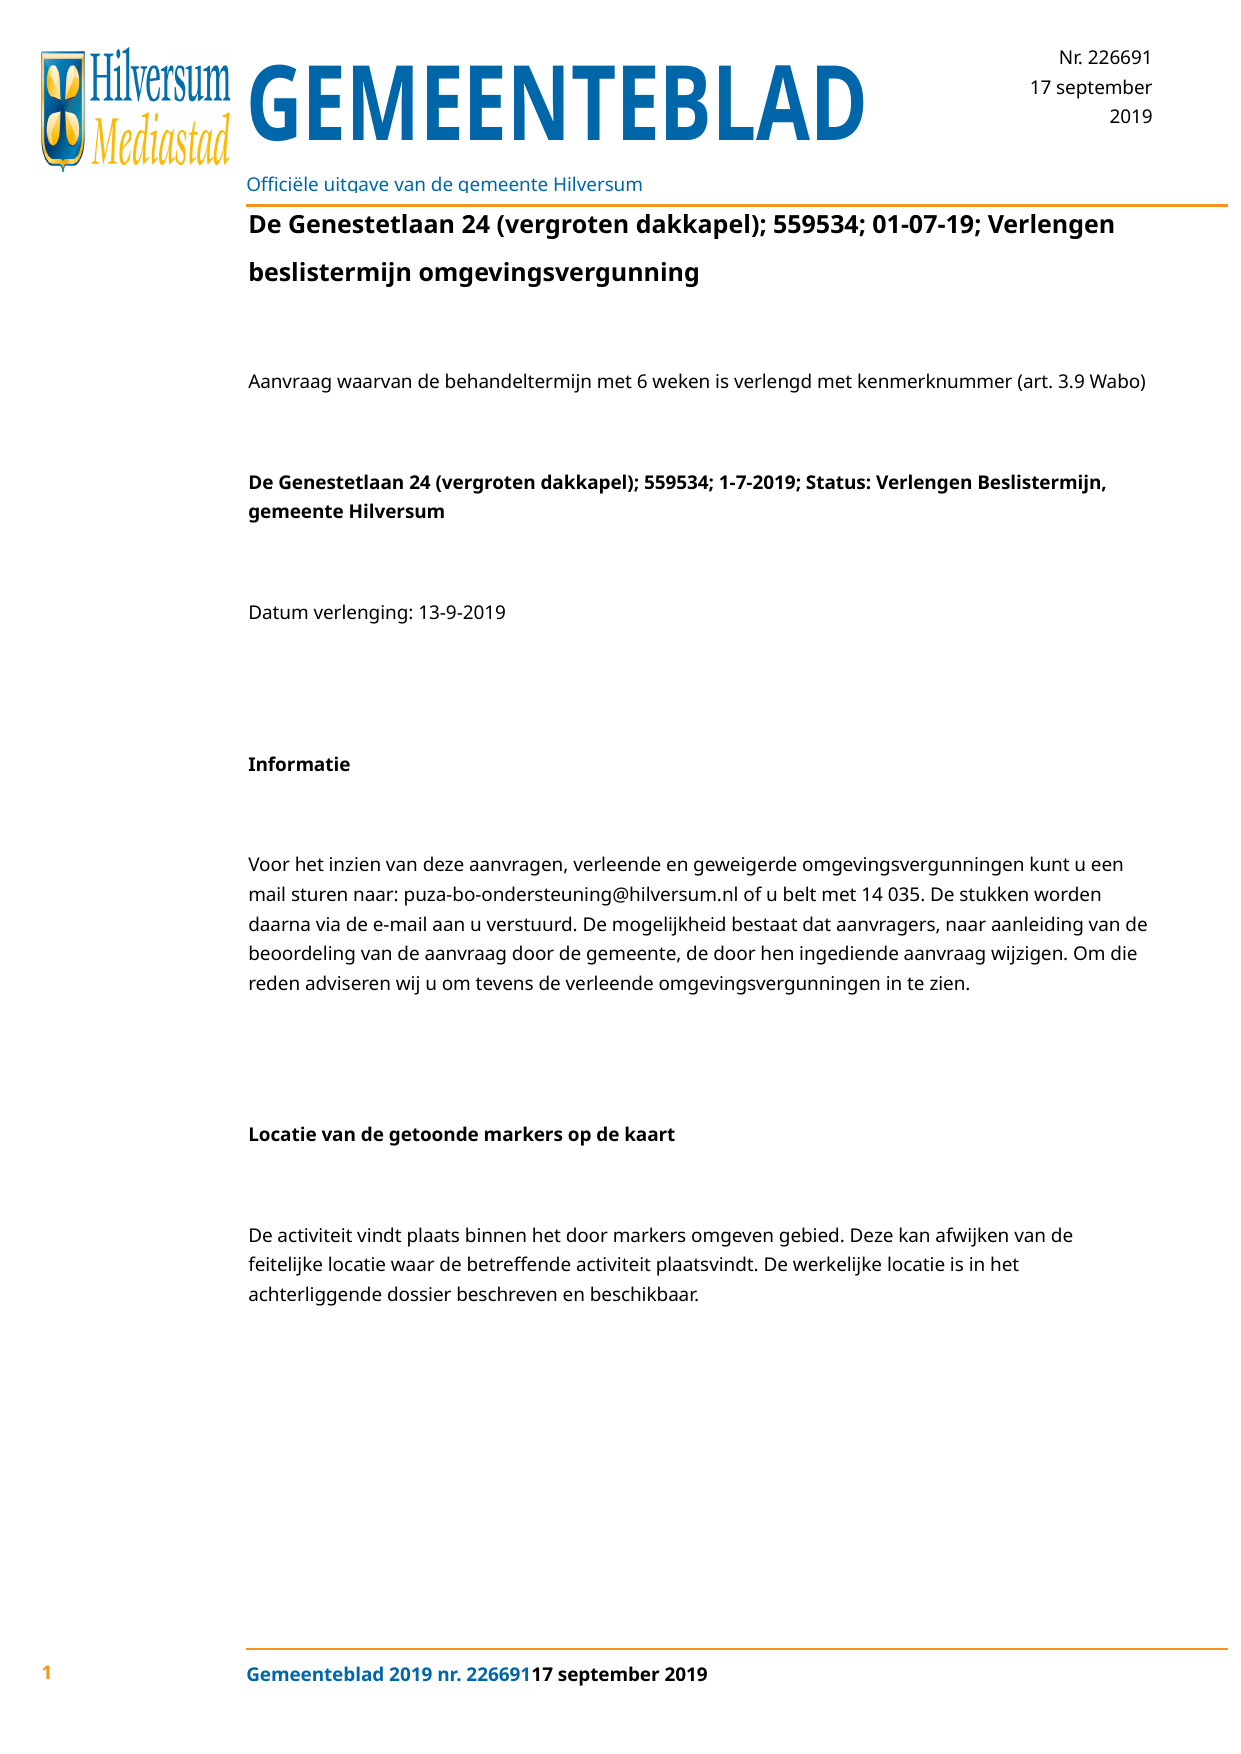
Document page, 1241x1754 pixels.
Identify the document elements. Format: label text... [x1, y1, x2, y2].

picture [41, 47, 231, 172]
text Informatie [248, 751, 1152, 777]
text De activiteit vindt plaats binnen het door markers omgeven gebied. Deze kan afwijken van de feitelijke locatie waar de betreffende activiteit plaatsvindt. De werkelijke locatie is in het achterliggende dossier beschreven en beschikbaar. [248, 1222, 1152, 1307]
text Aanvraag waarvan de behandeltermijn met 6 weken is verlengd met kenmerknummer (art. 3.9 Wabo) [248, 368, 1152, 394]
text Datum verlenging: 13-9-2019 [248, 599, 1152, 625]
text De Genestetlaan 24 (vergroten dakkapel); 559534; 1-7-2019; Status: Verlengen Beslistermijn, gemeente Hilversum [248, 469, 1152, 524]
text Voor het inzien van deze aanvragen, verleende en geweigerde omgevingsvergunningen kunt u een mail sturen naar: puza-bo-ondersteuning@hilversum.nl of u belt met 14 035. De stukken worden daarna via de e-mail aan u verstuurd. De mogelijkheid bestaat dat aanvragers, naar aanleiding van de beoordeling van de aanvraag door de gemeente, de door hen ingediende aanvraag wijzigen. Om die reden adviseren wij u om tevens de verleende omgevingsvergunningen in te zien. [248, 852, 1152, 996]
text Locatie van de getoonde markers op de kaart [248, 1121, 1152, 1147]
text De Genestetlaan 24 (vergroten dakkapel); 559534; 01-07-19; Verlengen beslistermijn omgevingsvergunning [248, 207, 1152, 288]
